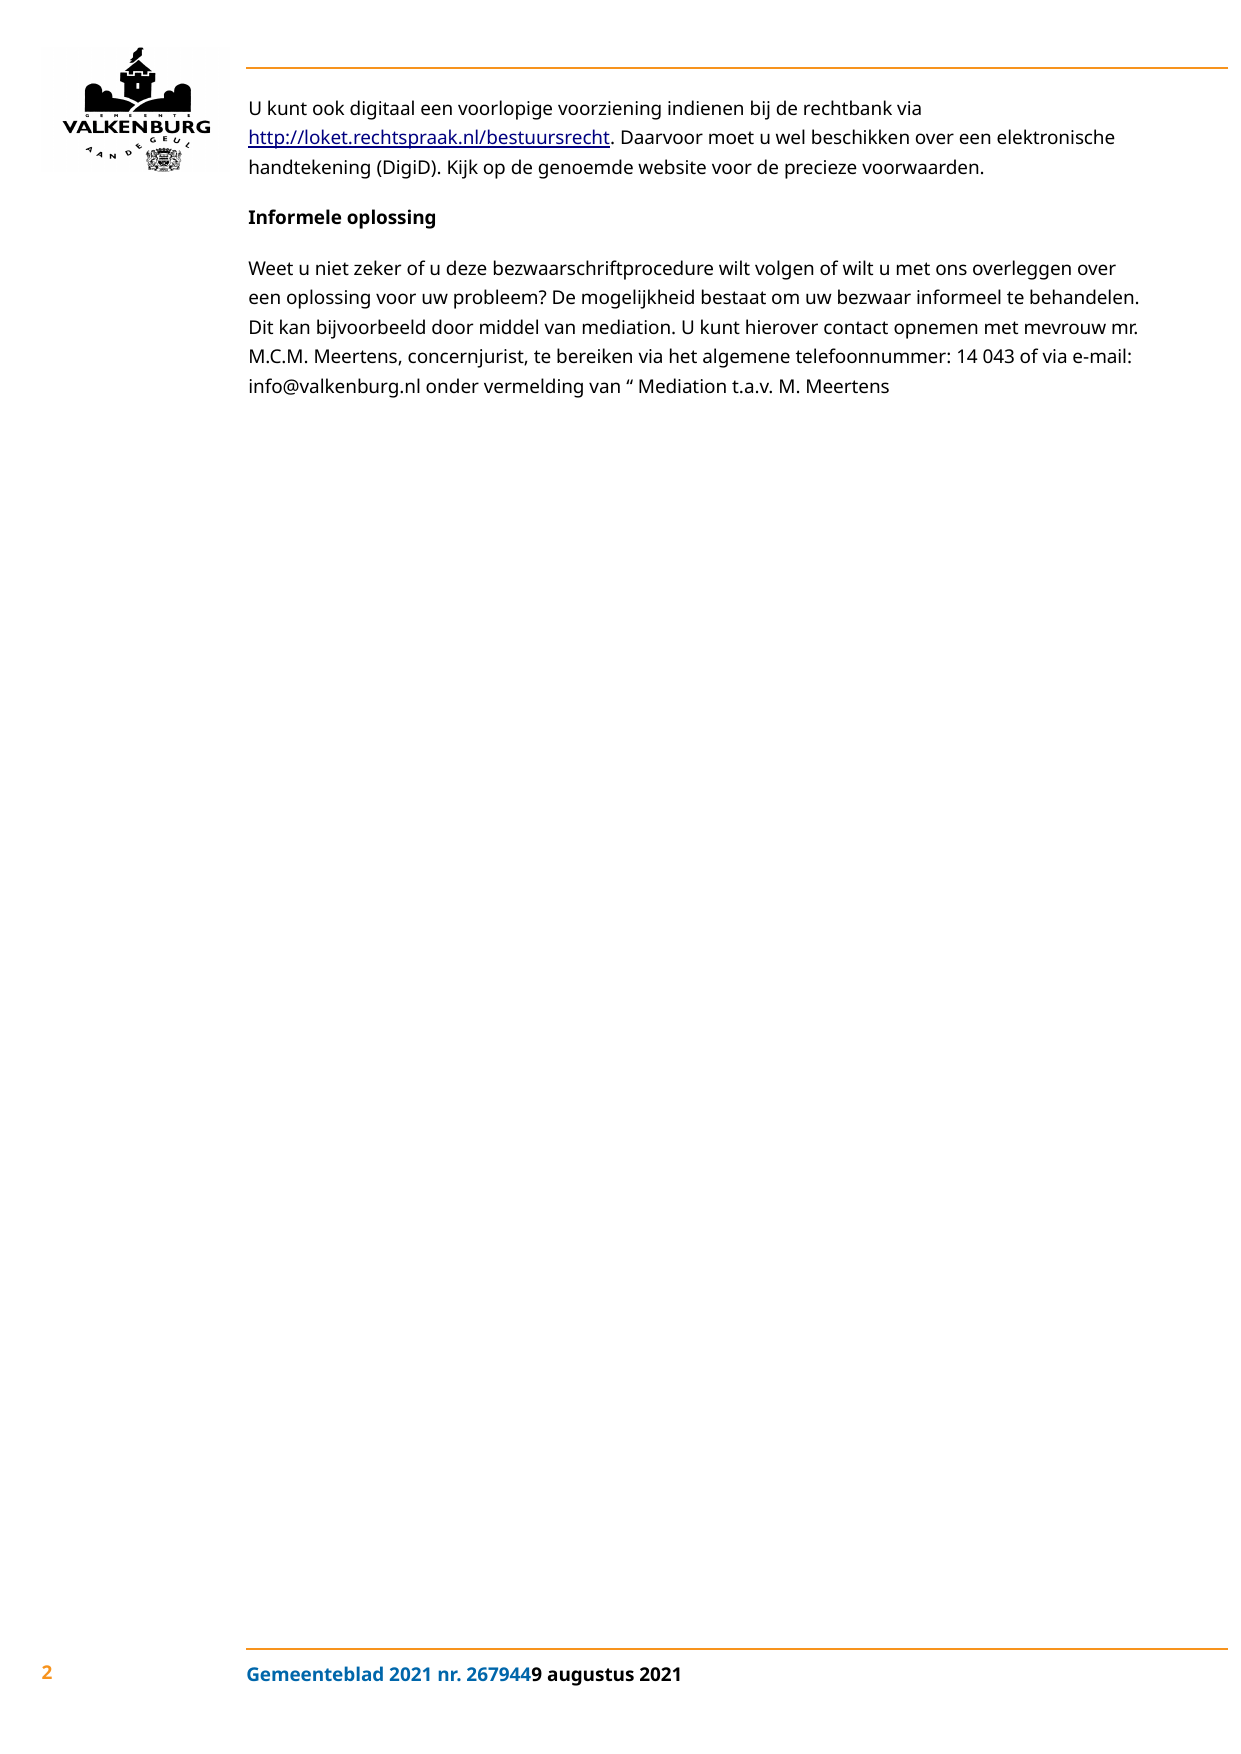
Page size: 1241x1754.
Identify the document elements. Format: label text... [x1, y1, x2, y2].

text Informele oplossing [248, 204, 1152, 230]
picture [41, 47, 231, 172]
text Weet u niet zeker of u deze bezwaarschriftprocedure wilt volgen of wilt u met ons overleggen over een oplossing voor uw probleem? De mogelijkheid bestaat om uw bezwaar informeel te behandelen. Dit kan bijvoorbeeld door middel van mediation. U kunt hierover contact opnemen met mevrouw mr. M.C.M. Meertens, concernjurist, te bereiken via het algemene telefoonnummer: 14 043 of via e-mail: info@valkenburg.nl onder vermelding van “ Mediation t.a.v. M. Meertens [248, 255, 1152, 399]
text U kunt ook digitaal een voorlopige voorziening indienen bij de rechtbank via http://loket.rechtspraak.nl/bestuursrecht. Daarvoor moet u wel beschikken over een elektronische handtekening (DigiD). Kijk op de genoemde website voor de precieze voorwaarden. [248, 95, 1152, 180]
